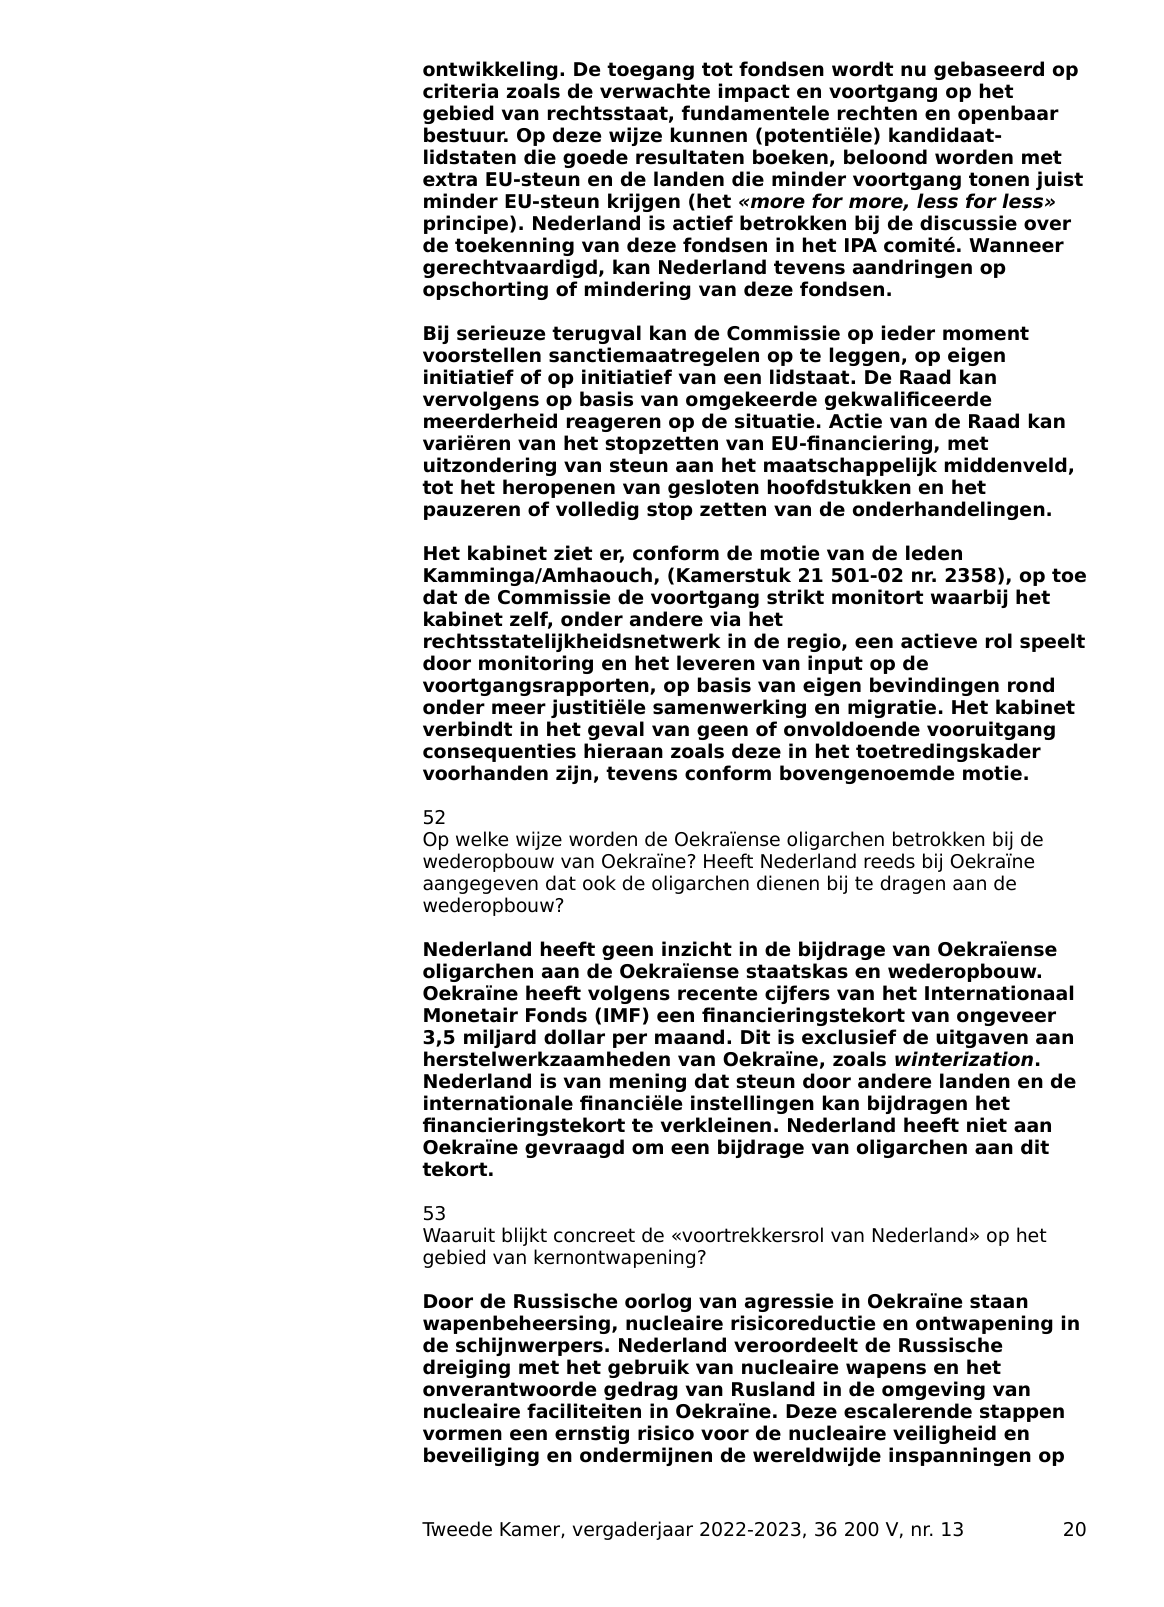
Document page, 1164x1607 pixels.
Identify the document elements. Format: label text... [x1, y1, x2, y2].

text ontwikkeling. De toegang tot fondsen wordt nu gebaseerd op criteria zoals de verwachte impact en voortgang op het gebied van rechtsstaat, fundamentele rechten en openbaar bestuur. Op deze wijze kunnen (potentiële) kandidaat-lidstaten die goede resultaten boeken, beloond worden met extra EU-steun en de landen die minder voortgang tonen juist minder EU-steun krijgen (het «more for more, less for less» principe). Nederland is actief betrokken bij de discussie over de toekenning van deze fondsen in het IPA comité. Wanneer gerechtvaardigd, kan Nederland tevens aandringen op opschorting of mindering van deze fondsen. [422, 59, 1087, 301]
text Bij serieuze terugval kan de Commissie op ieder moment voorstellen sanctiemaatregelen op te leggen, op eigen initiatief of op initiatief van een lidstaat. De Raad kan vervolgens op basis van omgekeerde gekwalificeerde meerderheid reageren op de situatie. Actie van de Raad kan variëren van het stopzetten van EU-financiering, met uitzondering van steun aan het maatschappelijk middenveld, tot het heropenen van gesloten hoofdstukken en het pauzeren of volledig stop zetten van de onderhandelingen. [422, 323, 1087, 521]
text Nederland heeft geen inzicht in de bijdrage van Oekraïense oligarchen aan de Oekraïense staatskas en wederopbouw. Oekraïne heeft volgens recente cijfers van het Internationaal Monetair Fonds (IMF) een financieringstekort van ongeveer 3,5 miljard dollar per maand. Dit is exclusief de uitgaven aan herstelwerkzaamheden van Oekraïne, zoals winterization. Nederland is van mening dat steun door andere landen en de internationale financiële instellingen kan bijdragen het financieringstekort te verkleinen. Nederland heeft niet aan Oekraïne gevraagd om een bijdrage van oligarchen aan dit tekort. [422, 939, 1087, 1181]
text Op welke wijze worden de Oekraïense oligarchen betrokken bij de wederopbouw van Oekraïne? Heeft Nederland reeds bij Oekraïne aangegeven dat ook de oligarchen dienen bij te dragen aan de wederopbouw? [422, 829, 1087, 917]
text Waaruit blijkt concreet de «voortrekkersrol van Nederland» op het gebied van kernontwapening? [422, 1225, 1087, 1269]
text Door de Russische oorlog van agressie in Oekraïne staan wapenbeheersing, nucleaire risicoreductie en ontwapening in de schijnwerpers. Nederland veroordeelt de Russische dreiging met het gebruik van nucleaire wapens en het onverantwoorde gedrag van Rusland in de omgeving van nucleaire faciliteiten in Oekraïne. Deze escalerende stappen vormen een ernstig risico voor de nucleaire veiligheid en beveiliging en ondermijnen de wereldwijde inspanningen op [422, 1291, 1087, 1467]
text 52 [422, 807, 1087, 829]
text 53 [422, 1203, 1087, 1225]
text Het kabinet ziet er, conform de motie van de leden Kamminga/Amhaouch, (Kamerstuk 21 501-02 nr. 2358), op toe dat de Commissie de voortgang strikt monitort waarbij het kabinet zelf, onder andere via het rechtsstatelijkheidsnetwerk in de regio, een actieve rol speelt door monitoring en het leveren van input op de voortgangsrapporten, op basis van eigen bevindingen rond onder meer justitiële samenwerking en migratie. Het kabinet verbindt in het geval van geen of onvoldoende vooruitgang consequenties hieraan zoals deze in het toetredingskader voorhanden zijn, tevens conform bovengenoemde motie. [422, 543, 1087, 785]
